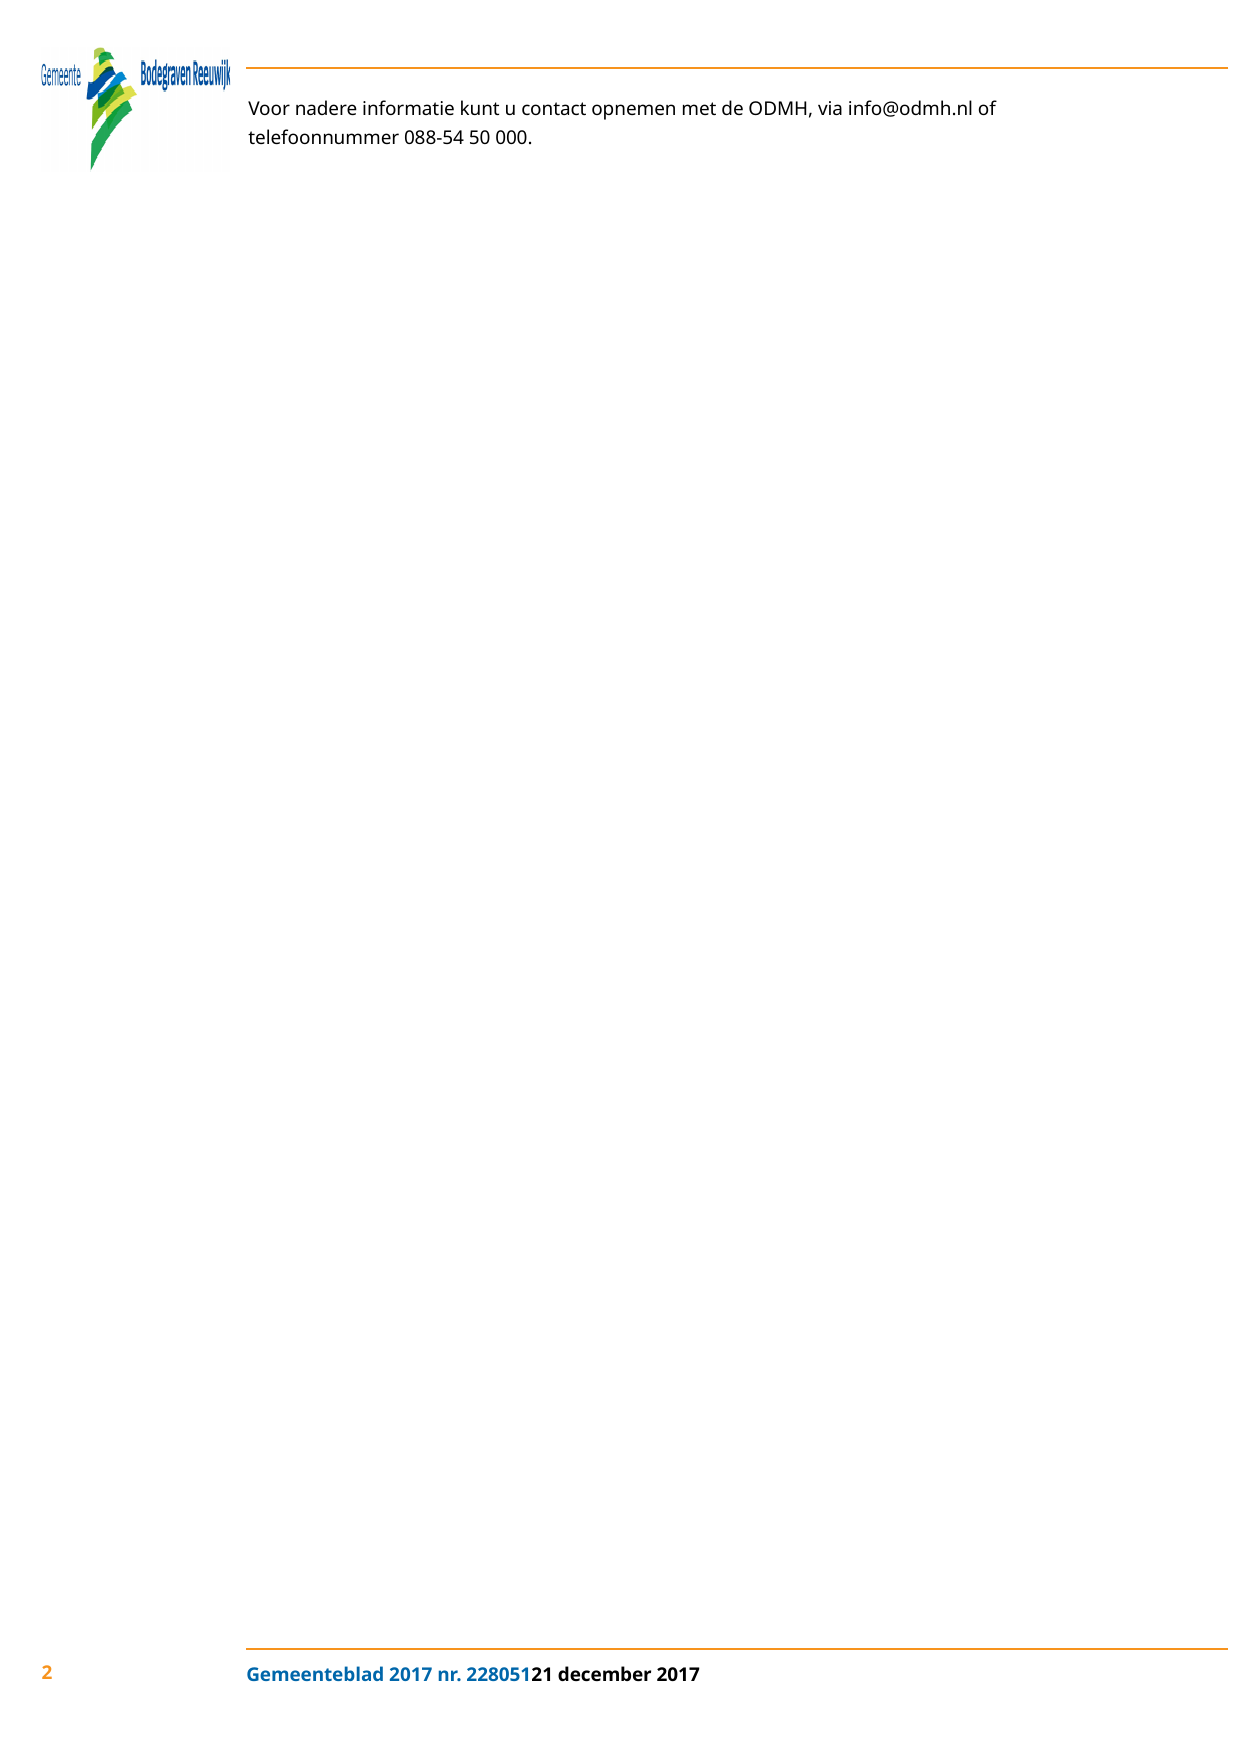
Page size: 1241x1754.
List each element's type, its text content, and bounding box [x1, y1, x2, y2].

picture [41, 47, 231, 172]
text Voor nadere informatie kunt u contact opnemen met de ODMH, via info@odmh.nl of telefoonnummer 088-54 50 000. [248, 95, 1152, 150]
